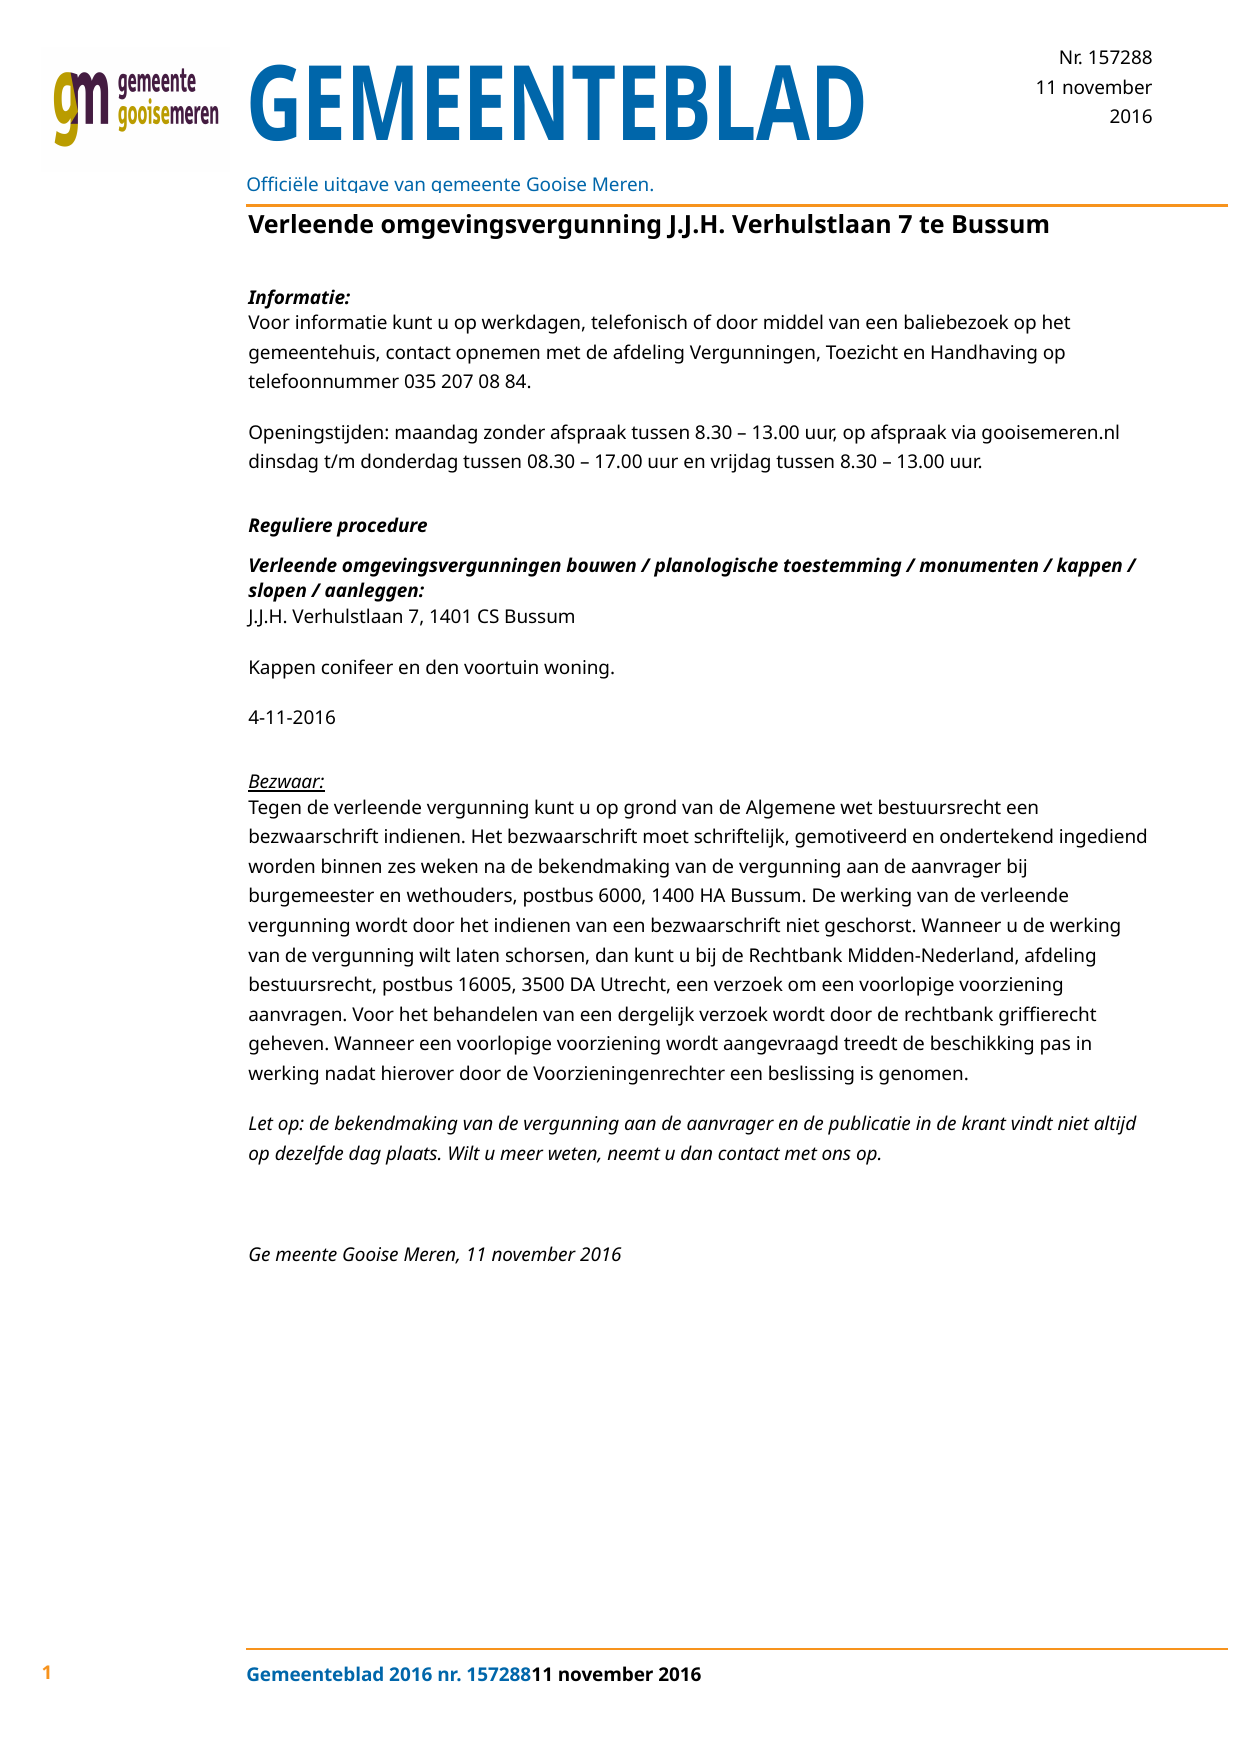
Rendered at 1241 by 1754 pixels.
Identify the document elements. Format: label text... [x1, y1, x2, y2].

text Kappen conifeer en den voortuin woning. [248, 654, 1152, 679]
text Tegen de verleende vergunning kunt u op grond van de Algemene wet bestuursrecht een bezwaarschrift indienen. Het bezwaarschrift moet schriftelijk, gemotiveerd en ondertekend ingediend worden binnen zes weken na de bekendmaking van de vergunning aan de aanvrager bij burgemeester en wethouders, postbus 6000, 1400 HA Bussum. De werking van de verleende vergunning wordt door het indienen van een bezwaarschrift niet geschorst. Wanneer u de werking van de vergunning wilt laten schorsen, dan kunt u bij de Rechtbank Midden-Nederland, afdeling bestuursrecht, postbus 16005, 3500 DA Utrecht, een verzoek om een voorlopige voorziening aanvragen. Voor het behandelen van een dergelijk verzoek wordt door de rechtbank griffierecht geheven. Wanneer een voorlopige voorziening wordt aangevraagd treedt de beschikking pas in werking nadat hierover door de Voorzieningenrechter een beslissing is genomen. [248, 794, 1152, 1086]
text Verleende omgevingsvergunning J.J.H. Verhulstlaan 7 te Bussum [248, 207, 1152, 241]
picture [41, 47, 231, 172]
text Informatie: [248, 284, 1152, 309]
text J.J.H. Verhulstlaan 7, 1401 CS Bussum [248, 603, 1152, 629]
text 4-11-2016 [248, 704, 1152, 730]
text Reguliere procedure [248, 513, 1152, 538]
text Openingstijden: maandag zonder afspraak tussen 8.30 – 13.00 uur, op afspraak via gooisemeren.nl dinsdag t/m donderdag tussen 08.30 – 17.00 uur en vrijdag tussen 8.30 – 13.00 uur. [248, 419, 1152, 474]
text Verleende omgevingsvergunningen bouwen / planologische toestemming / monumenten / kappen / slopen / aanleggen: [248, 552, 1152, 603]
text Voor informatie kunt u op werkdagen, telefonisch of door middel van een baliebezoek op het gemeentehuis, contact opnemen met de afdeling Vergunningen, Toezicht en Handhaving op telefoonnummer 035 207 08 84. [248, 309, 1152, 394]
text Ge meente Gooise Meren, 11 november 2016 [248, 1241, 1152, 1267]
text Bezwaar: [248, 768, 1152, 794]
text Let op: de bekendmaking van de vergunning aan de aanvrager en de publicatie in de krant vindt niet altijd op dezelfde dag plaats. Wilt u meer weten, neemt u dan contact met ons op. [248, 1111, 1152, 1166]
